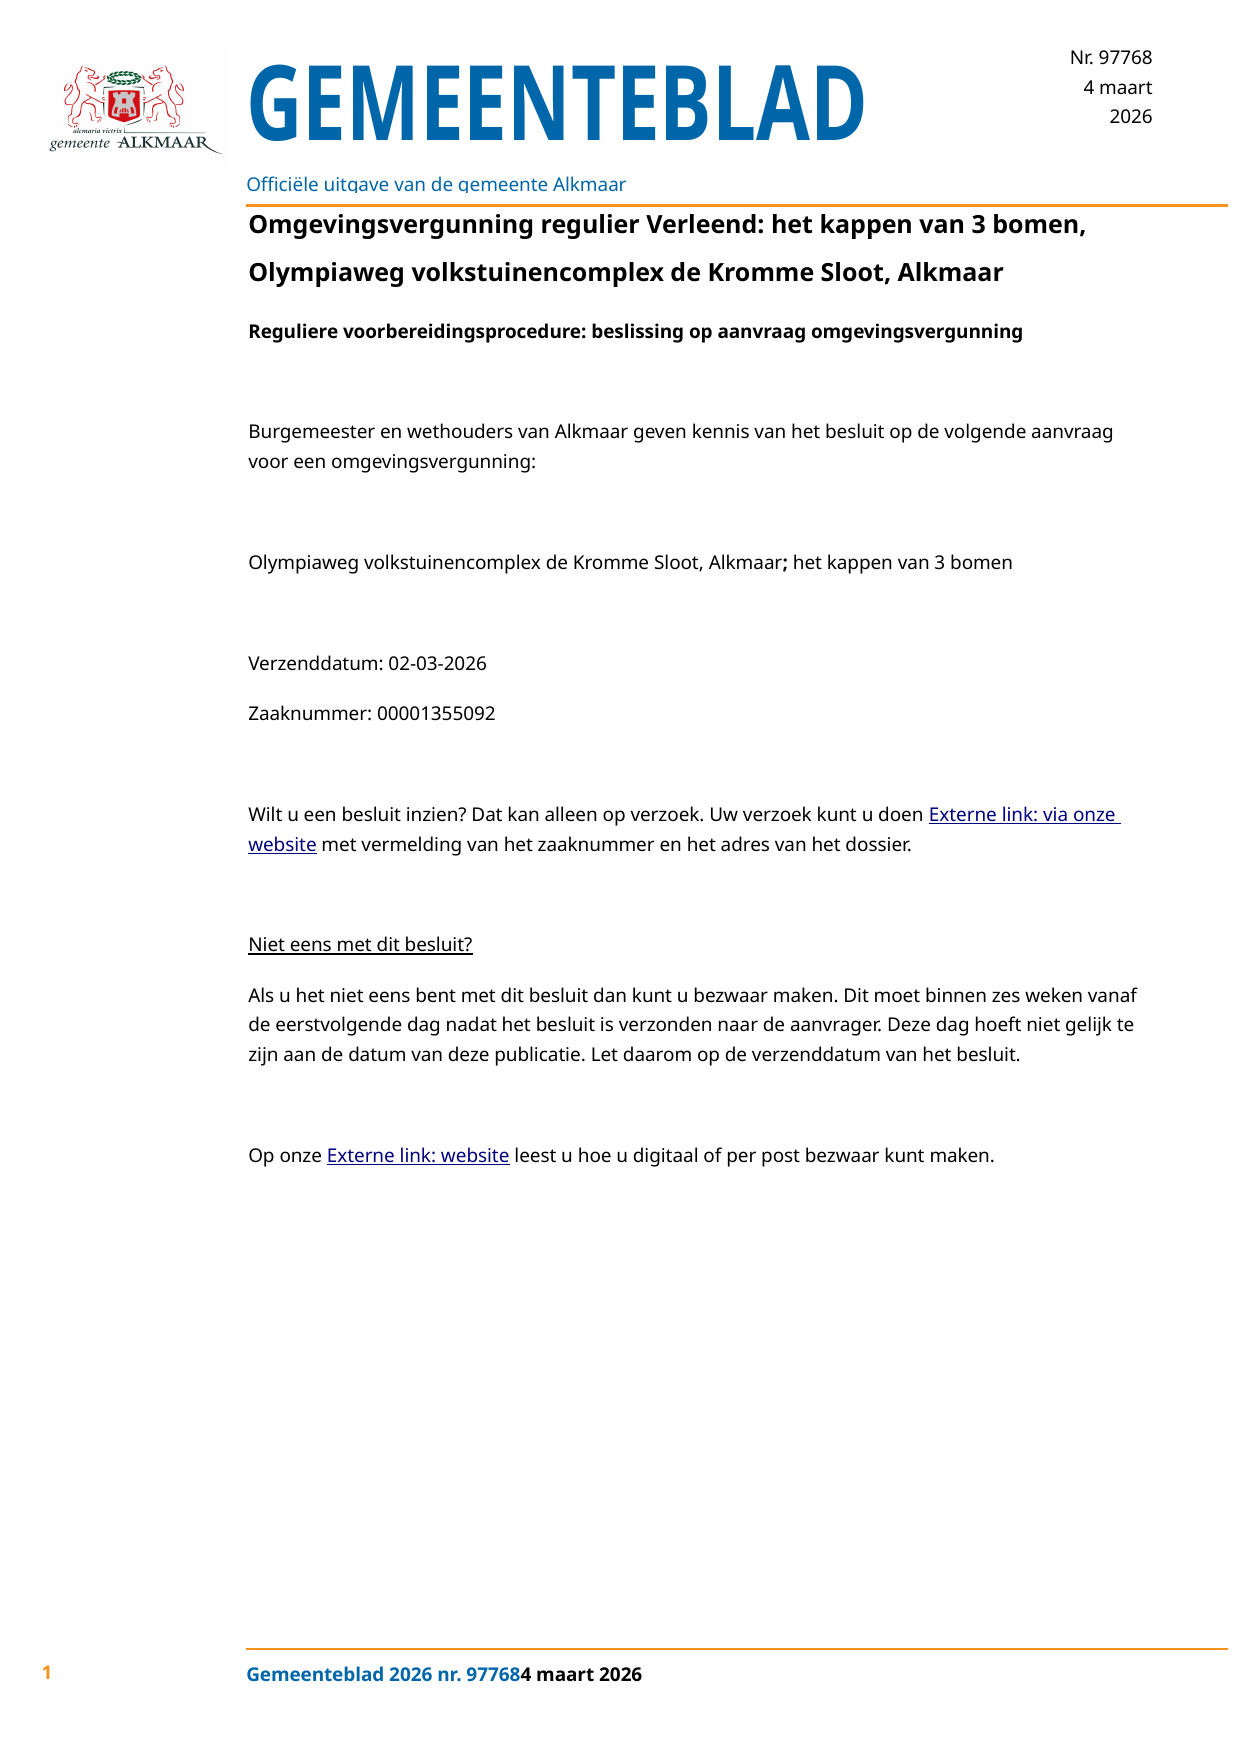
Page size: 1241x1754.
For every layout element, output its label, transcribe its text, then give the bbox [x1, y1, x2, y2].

text Burgemeester en wethouders van Alkmaar geven kennis van het besluit op de volgende aanvraag voor een omgevingsvergunning: [248, 419, 1152, 474]
text Niet eens met dit besluit? [248, 932, 1152, 957]
text Omgevingsvergunning regulier Verleend: het kappen van 3 bomen, Olympiaweg volkstuinencomplex de Kromme Sloot, Alkmaar [248, 207, 1152, 288]
picture [41, 47, 231, 172]
text Olympiaweg volkstuinencomplex de Kromme Sloot, Alkmaar; het kappen van 3 bomen [248, 549, 1152, 575]
text Verzenddatum: 02-03-2026 [248, 650, 1152, 676]
text Als u het niet eens bent met dit besluit dan kunt u bezwaar maken. Dit moet binnen zes weken vanaf de eerstvolgende dag nadat het besluit is verzonden naar de aanvrager. Deze dag hoeft niet gelijk te zijn aan de datum van deze publicatie. Let daarom op de verzenddatum van het besluit. [248, 982, 1152, 1067]
text Wilt u een besluit inzien? Dat kan alleen op verzoek. Uw verzoek kunt u doen Externe link: via onze website met vermelding van het zaaknummer en het adres van het dossier. [248, 801, 1152, 857]
text Op onze Externe link: website leest u hoe u digitaal of per post bezwaar kunt maken. [248, 1142, 1152, 1168]
text Reguliere voorbereidingsprocedure: beslissing op aanvraag omgevingsvergunning [248, 318, 1152, 344]
text Zaaknummer: 00001355092 [248, 700, 1152, 726]
